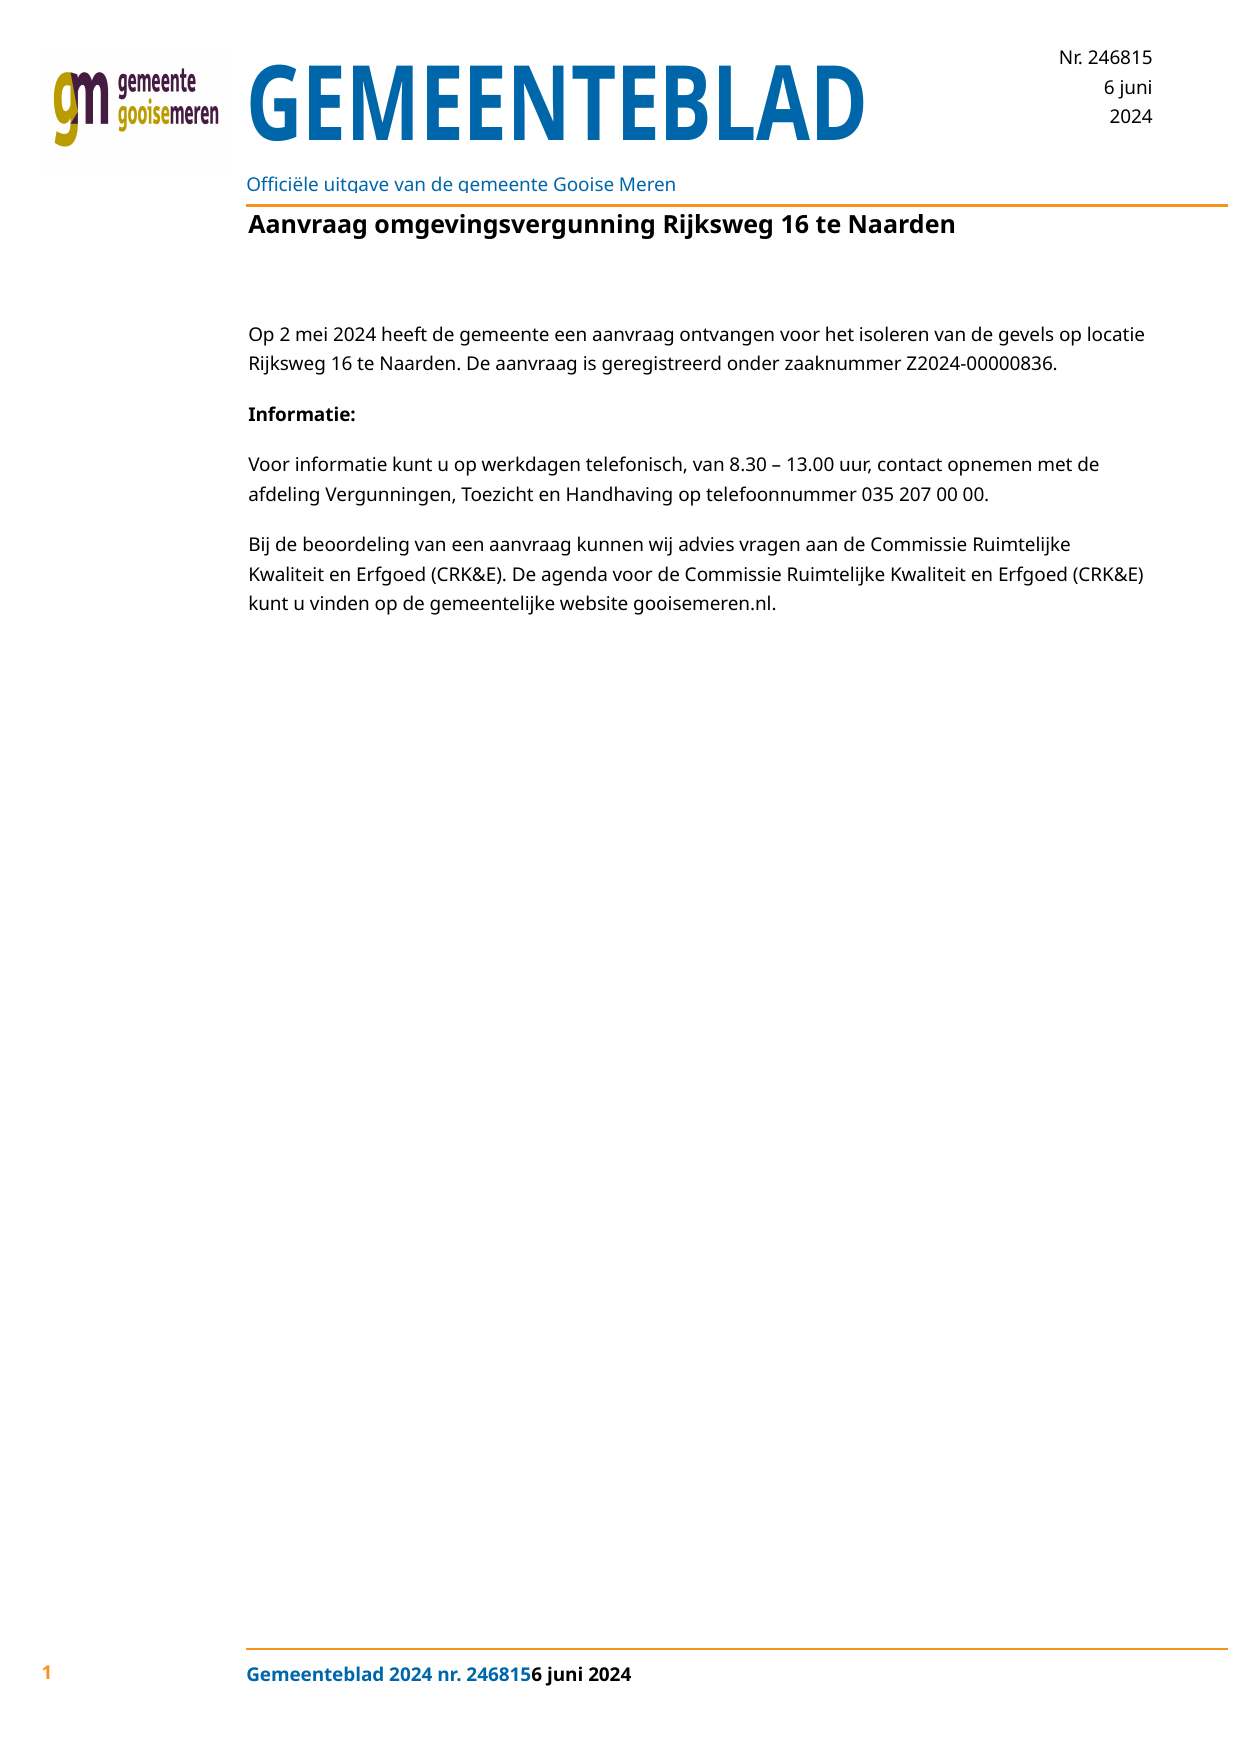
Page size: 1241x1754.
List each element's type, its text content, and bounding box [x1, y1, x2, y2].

text Bij de beoordeling van een aanvraag kunnen wij advies vragen aan de Commissie Ruimtelijke Kwaliteit en Erfgoed (CRK&E). De agenda voor de Commissie Ruimtelijke Kwaliteit en Erfgoed (CRK&E) kunt u vinden op de gemeentelijke website gooisemeren.nl. [248, 531, 1152, 616]
text Aanvraag omgevingsvergunning Rijksweg 16 te Naarden [248, 207, 1152, 241]
picture [41, 47, 231, 172]
text Op 2 mei 2024 heeft de gemeente een aanvraag ontvangen voor het isoleren van de gevels op locatie Rijksweg 16 te Naarden. De aanvraag is geregistreerd onder zaaknummer Z2024-00000836. [248, 321, 1152, 376]
text Voor informatie kunt u op werkdagen telefonisch, van 8.30 – 13.00 uur, contact opnemen met de afdeling Vergunningen, Toezicht en Handhaving op telefoonnummer 035 207 00 00. [248, 451, 1152, 506]
text Informatie: [248, 401, 1152, 426]
